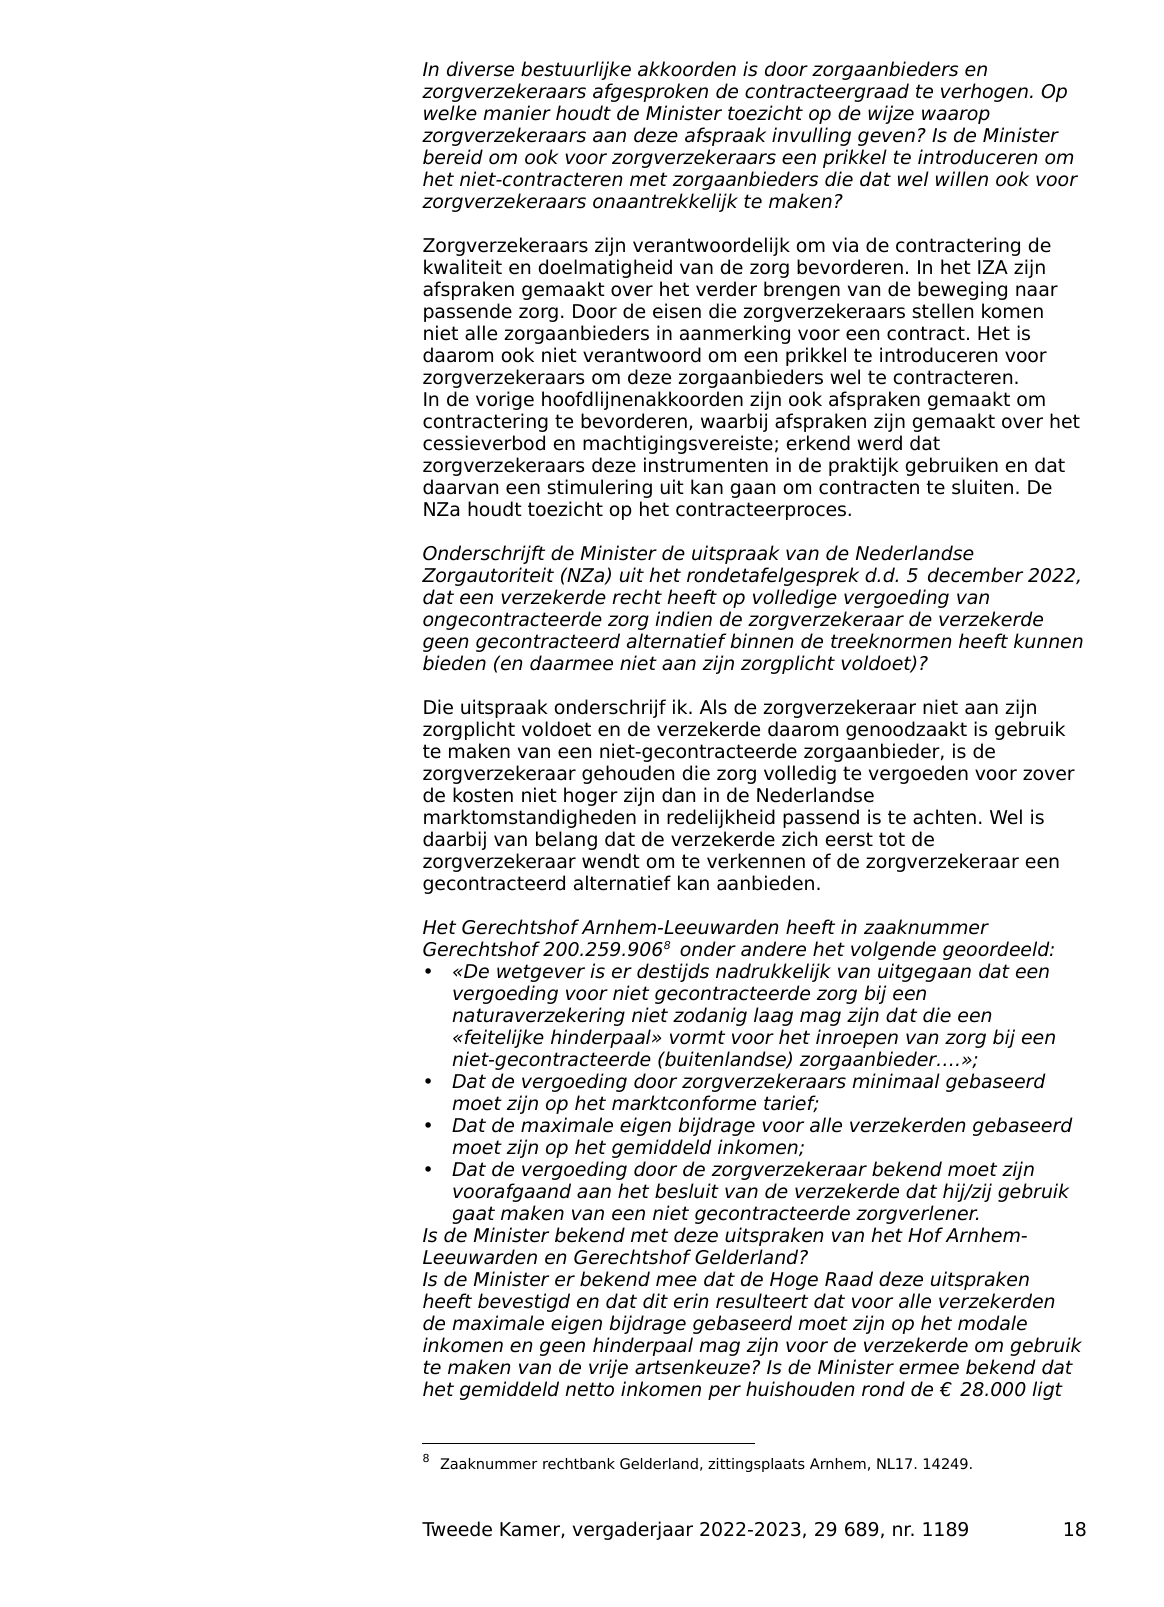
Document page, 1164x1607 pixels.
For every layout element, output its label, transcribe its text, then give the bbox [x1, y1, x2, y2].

text • Dat de vergoeding door zorgverzekeraars minimaal gebaseerd moet zijn op het marktconforme tarief; [422, 1071, 1087, 1115]
text Onderschrijft de Minister de uitspraak van de Nederlandse Zorgautoriteit (NZa) uit het rondetafelgesprek d.d. 5 december 2022, dat een verzekerde recht heeft op volledige vergoeding van ongecontracteerde zorg indien de zorgverzekeraar de verzekerde geen gecontracteerd alternatief binnen de treeknormen heeft kunnen bieden (en daarmee niet aan zijn zorgplicht voldoet)? [422, 543, 1087, 675]
text Is de Minister bekend met deze uitspraken van het Hof Arnhem-Leeuwarden en Gerechtshof Gelderland? [422, 1225, 1087, 1269]
text Is de Minister er bekend mee dat de Hoge Raad deze uitspraken heeft bevestigd en dat dit erin resulteert dat voor alle verzekerden de maximale eigen bijdrage gebaseerd moet zijn op het modale inkomen en geen hinderpaal mag zijn voor de verzekerde om gebruik te maken van de vrije artsenkeuze? Is de Minister ermee bekend dat het gemiddeld netto inkomen per huishouden rond de € 28.000 ligt [422, 1269, 1087, 1401]
text Het Gerechtshof Arnhem-Leeuwarden heeft in zaaknummer Gerechtshof 200.259.906 onder andere het volgende geoordeeld: [422, 917, 1087, 961]
text • Dat de maximale eigen bijdrage voor alle verzekerden gebaseerd moet zijn op het gemiddeld inkomen; [422, 1115, 1087, 1159]
text Zorgverzekeraars zijn verantwoordelijk om via de contractering de kwaliteit en doelmatigheid van de zorg bevorderen. In het IZA zijn afspraken gemaakt over het verder brengen van de beweging naar passende zorg. Door de eisen die zorgverzekeraars stellen komen niet alle zorgaanbieders in aanmerking voor een contract. Het is daarom ook niet verantwoord om een prikkel te introduceren voor zorgverzekeraars om deze zorgaanbieders wel te contracteren. [422, 235, 1087, 389]
text • Dat de vergoeding door de zorgverzekeraar bekend moet zijn voorafgaand aan het besluit van de verzekerde dat hij/zij gebruik gaat maken van een niet gecontracteerde zorgverlener. [422, 1159, 1087, 1225]
text Die uitspraak onderschrijf ik. Als de zorgverzekeraar niet aan zijn zorgplicht voldoet en de verzekerde daarom genoodzaakt is gebruik te maken van een niet-gecontracteerde zorgaanbieder, is de zorgverzekeraar gehouden die zorg volledig te vergoeden voor zover de kosten niet hoger zijn dan in de Nederlandse marktomstandigheden in redelijkheid passend is te achten. Wel is daarbij van belang dat de verzekerde zich eerst tot de zorgverzekeraar wendt om te verkennen of de zorgverzekeraar een gecontracteerd alternatief kan aanbieden. [422, 697, 1087, 895]
text In de vorige hoofdlijnenakkoorden zijn ook afspraken gemaakt om contractering te bevorderen, waarbij afspraken zijn gemaakt over het cessieverbod en machtigingsvereiste; erkend werd dat zorgverzekeraars deze instrumenten in de praktijk gebruiken en dat daarvan een stimulering uit kan gaan om contracten te sluiten. De NZa houdt toezicht op het contracteerproces. [422, 389, 1087, 521]
text Zaaknummer rechtbank Gelderland, zittingsplaats Arnhem, NL17. 14249. [422, 1452, 1087, 1474]
text In diverse bestuurlijke akkoorden is door zorgaanbieders en zorgverzekeraars afgesproken de contracteergraad te verhogen. Op welke manier houdt de Minister toezicht op de wijze waarop zorgverzekeraars aan deze afspraak invulling geven? Is de Minister bereid om ook voor zorgverzekeraars een prikkel te introduceren om het niet-contracteren met zorgaanbieders die dat wel willen ook voor zorgverzekeraars onaantrekkelijk te maken? [422, 59, 1087, 213]
text • «De wetgever is er destijds nadrukkelijk van uitgegaan dat een vergoeding voor niet gecontracteerde zorg bij een naturaverzekering niet zodanig laag mag zijn dat die een «feitelijke hinderpaal» vormt voor het inroepen van zorg bij een niet-gecontracteerde (buitenlandse) zorgaanbieder….»; [422, 961, 1087, 1071]
